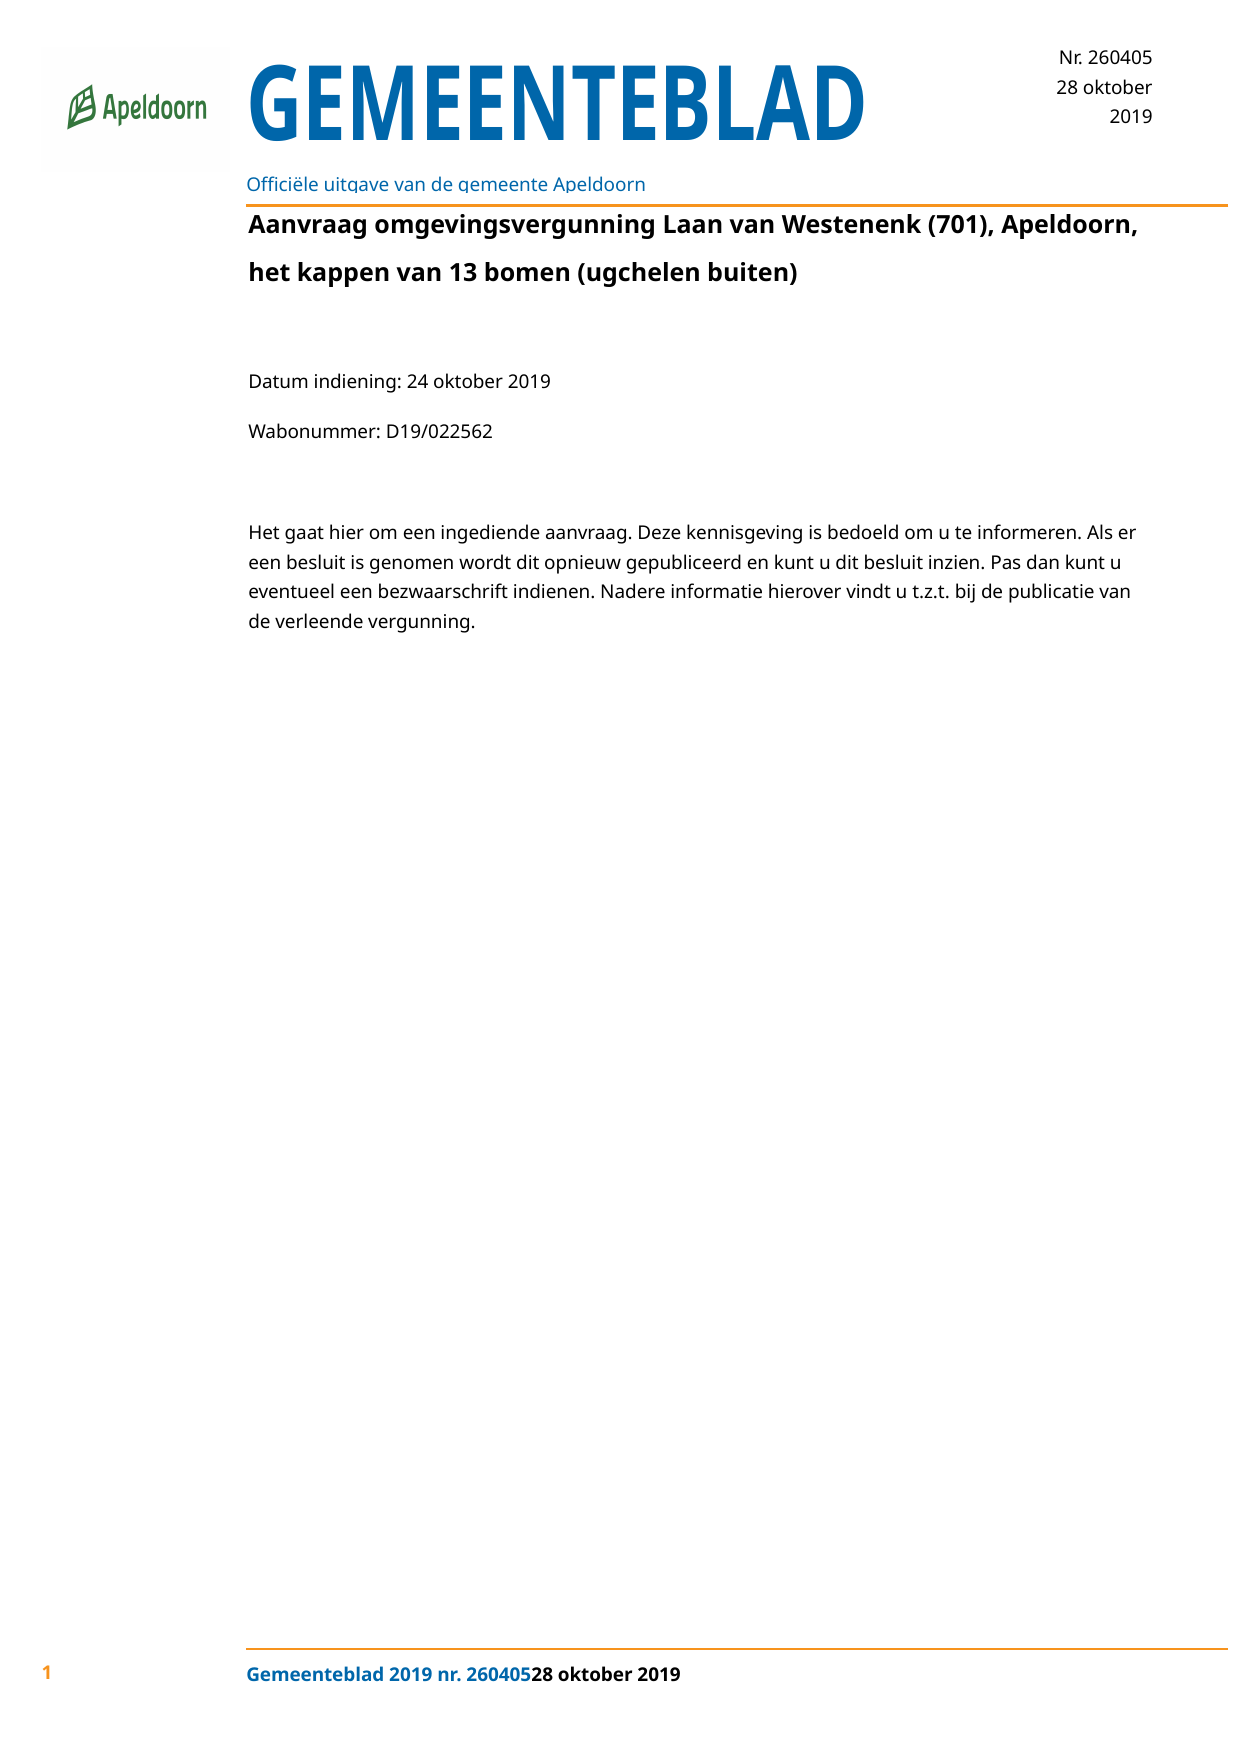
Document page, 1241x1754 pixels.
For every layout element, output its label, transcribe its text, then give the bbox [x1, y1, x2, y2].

text Aanvraag omgevingsvergunning Laan van Westenenk (701), Apeldoorn, het kappen van 13 bomen (ugchelen buiten) [248, 207, 1152, 288]
text Het gaat hier om een ingediende aanvraag. Deze kennisgeving is bedoeld om u te informeren. Als er een besluit is genomen wordt dit opnieuw gepubliceerd en kunt u dit besluit inzien. Pas dan kunt u eventueel een bezwaarschrift indienen. Nadere informatie hierover vindt u t.z.t. bij de publicatie van de verleende vergunning. [248, 519, 1152, 634]
text Datum indiening: 24 oktober 2019 [248, 368, 1152, 394]
picture [41, 47, 231, 172]
text Wabonummer: D19/022562 [248, 419, 1152, 444]
